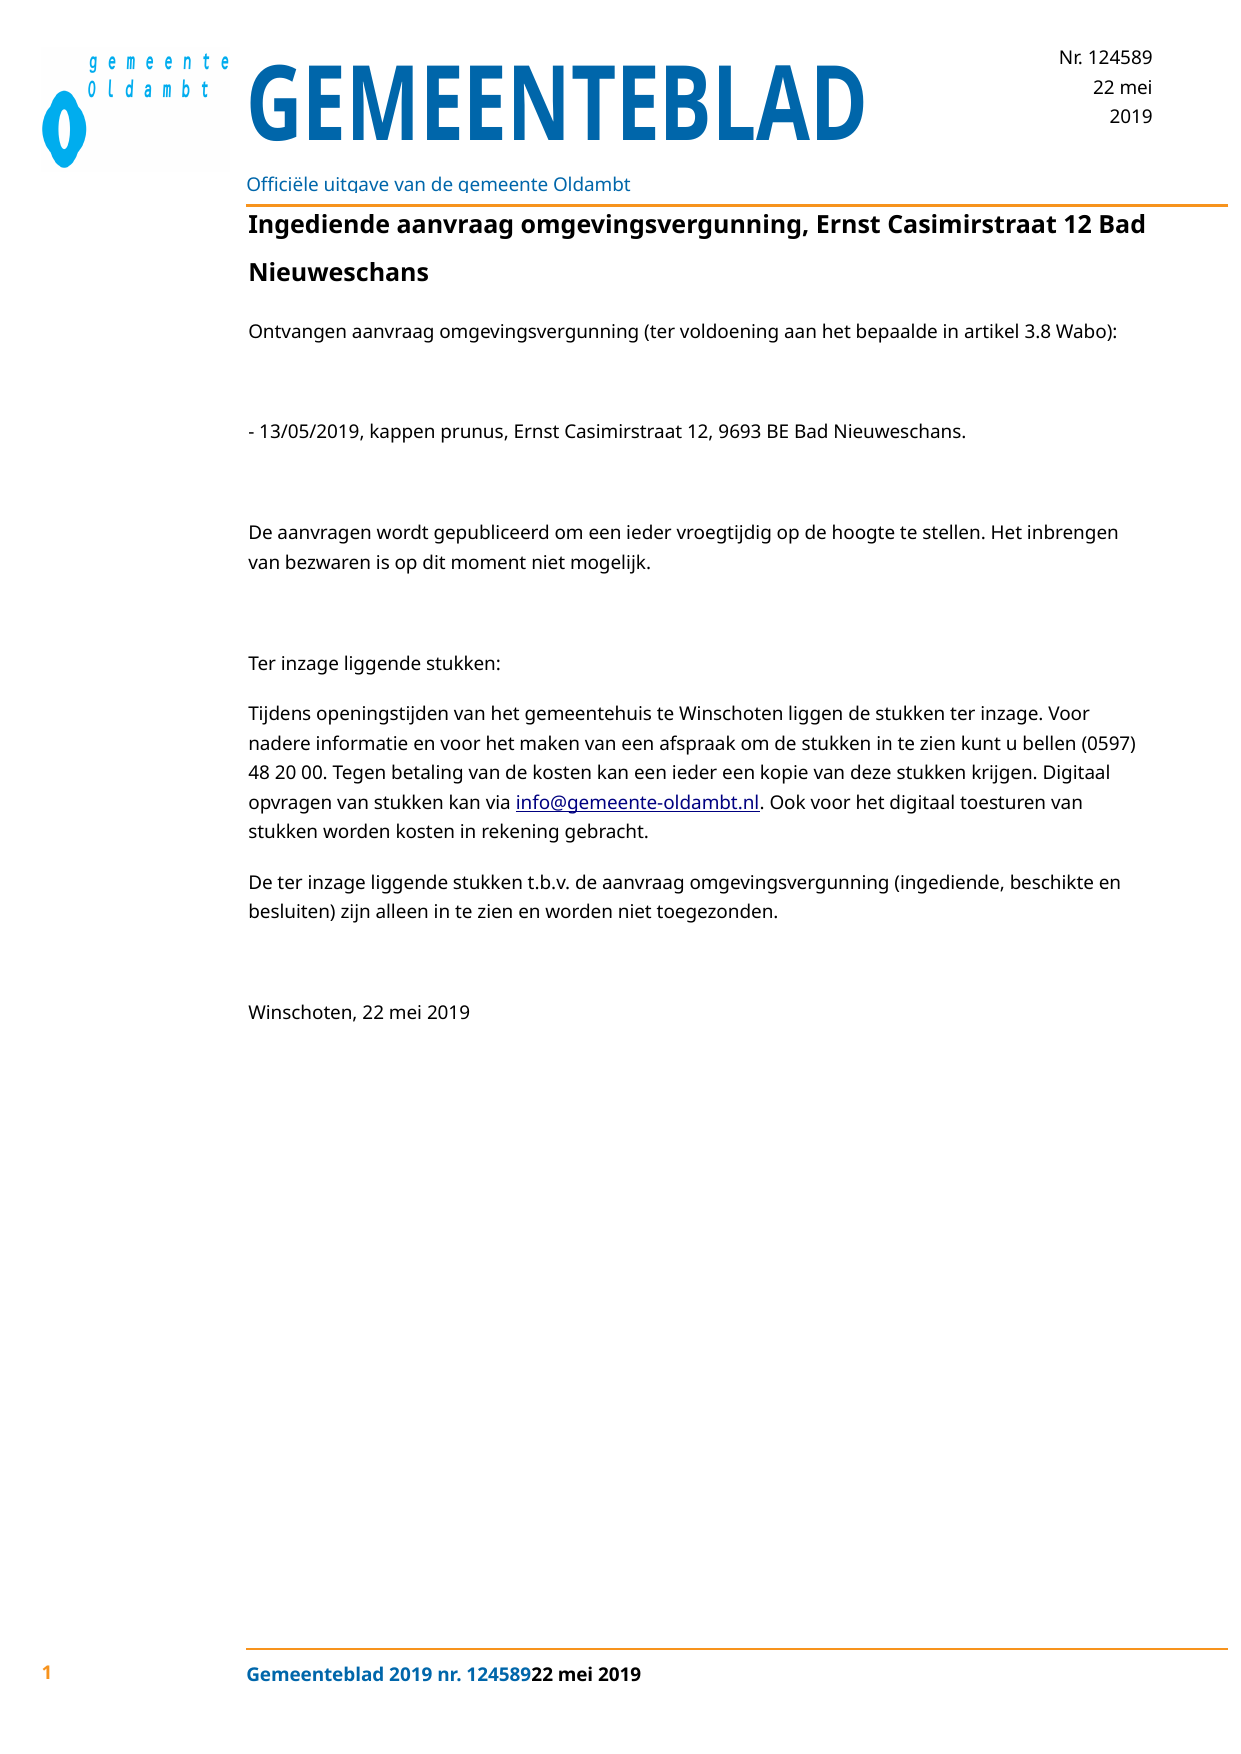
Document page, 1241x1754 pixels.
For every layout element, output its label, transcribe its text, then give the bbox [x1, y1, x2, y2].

picture [41, 47, 231, 172]
text De ter inzage liggende stukken t.b.v. de aanvraag omgevingsvergunning (ingediende, beschikte en besluiten) zijn alleen in te zien en worden niet toegezonden. [248, 869, 1152, 924]
text Tijdens openingstijden van het gemeentehuis te Winschoten liggen de stukken ter inzage. Voor nadere informatie en voor het maken van een afspraak om de stukken in te zien kunt u bellen (0597) 48 20 00. Tegen betaling van de kosten kan een ieder een kopie van deze stukken krijgen. Digitaal opvragen van stukken kan via info@gemeente-oldambt.nl. Ook voor het digitaal toesturen van stukken worden kosten in rekening gebracht. [248, 700, 1152, 844]
text Ontvangen aanvraag omgevingsvergunning (ter voldoening aan het bepaalde in artikel 3.8 Wabo): [248, 318, 1152, 344]
text Winschoten, 22 mei 2019 [248, 999, 1152, 1025]
text Ter inzage liggende stukken: [248, 650, 1152, 676]
text De aanvragen wordt gepubliceerd om een ieder vroegtijdig op de hoogte te stellen. Het inbrengen van bezwaren is op dit moment niet mogelijk. [248, 519, 1152, 575]
text - 13/05/2019, kappen prunus, Ernst Casimirstraat 12, 9693 BE Bad Nieuweschans. [248, 419, 1152, 444]
text Ingediende aanvraag omgevingsvergunning, Ernst Casimirstraat 12 Bad Nieuweschans [248, 207, 1152, 288]
